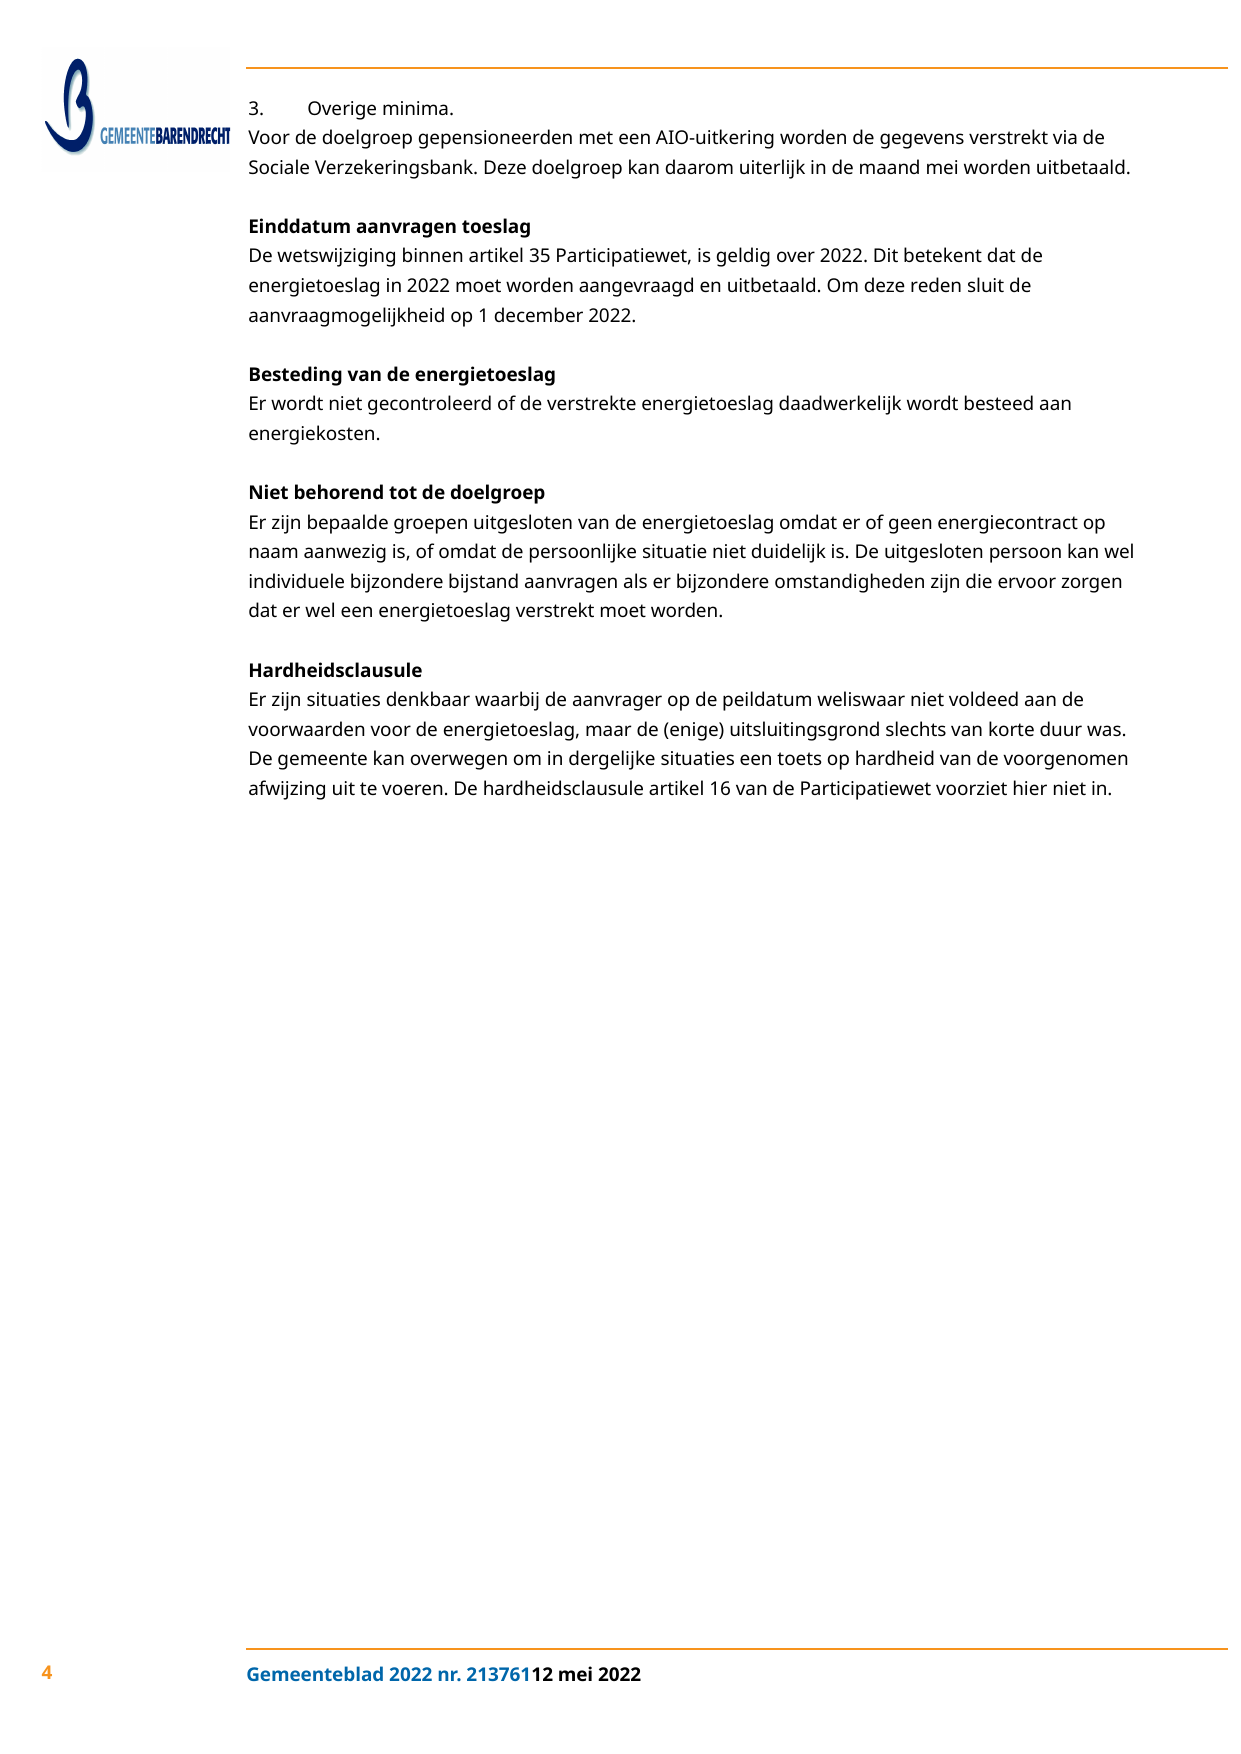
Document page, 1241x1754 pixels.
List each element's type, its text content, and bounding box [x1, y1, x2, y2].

picture [41, 47, 231, 172]
text Einddatum aanvragen toeslag [248, 213, 1152, 239]
text Niet behorend tot de doelgroep [248, 479, 1152, 505]
text Er wordt niet gecontroleerd of de verstrekte energietoeslag daadwerkelijk wordt besteed aan energiekosten. [248, 391, 1152, 446]
text Er zijn bepaalde groepen uitgesloten van de energietoeslag omdat er of geen energiecontract op naam aanwezig is, of omdat de persoonlijke situatie niet duidelijk is. De uitgesloten persoon kan wel individuele bijzondere bijstand aanvragen als er bijzondere omstandigheden zijn die ervoor zorgen dat er wel een energietoeslag verstrekt moet worden. [248, 509, 1152, 623]
text Besteding van de energietoeslag [248, 361, 1152, 387]
text Voor de doelgroep gepensioneerden met een AIO-uitkering worden de gegevens verstrekt via de Sociale Verzekeringsbank. Deze doelgroep kan daarom uiterlijk in de maand mei worden uitbetaald. [248, 124, 1152, 180]
text De wetswijziging binnen artikel 35 Participatiewet, is geldig over 2022. Dit betekent dat de energietoeslag in 2022 moet worden aangevraagd en uitbetaald. Om deze reden sluit de aanvraagmogelijkheid op 1 december 2022. [248, 243, 1152, 328]
text Hardheidsclausule [248, 657, 1152, 683]
list Overige minima. [248, 95, 1152, 121]
text Er zijn situaties denkbaar waarbij de aanvrager op de peildatum weliswaar niet voldeed aan de voorwaarden voor de energietoeslag, maar de (enige) uitsluitingsgrond slechts van korte duur was. De gemeente kan overwegen om in dergelijke situaties een toets op hardheid van de voorgenomen afwijzing uit te voeren. De hardheidsclausule artikel 16 van de Participatiewet voorziet hier niet in. [248, 686, 1152, 801]
